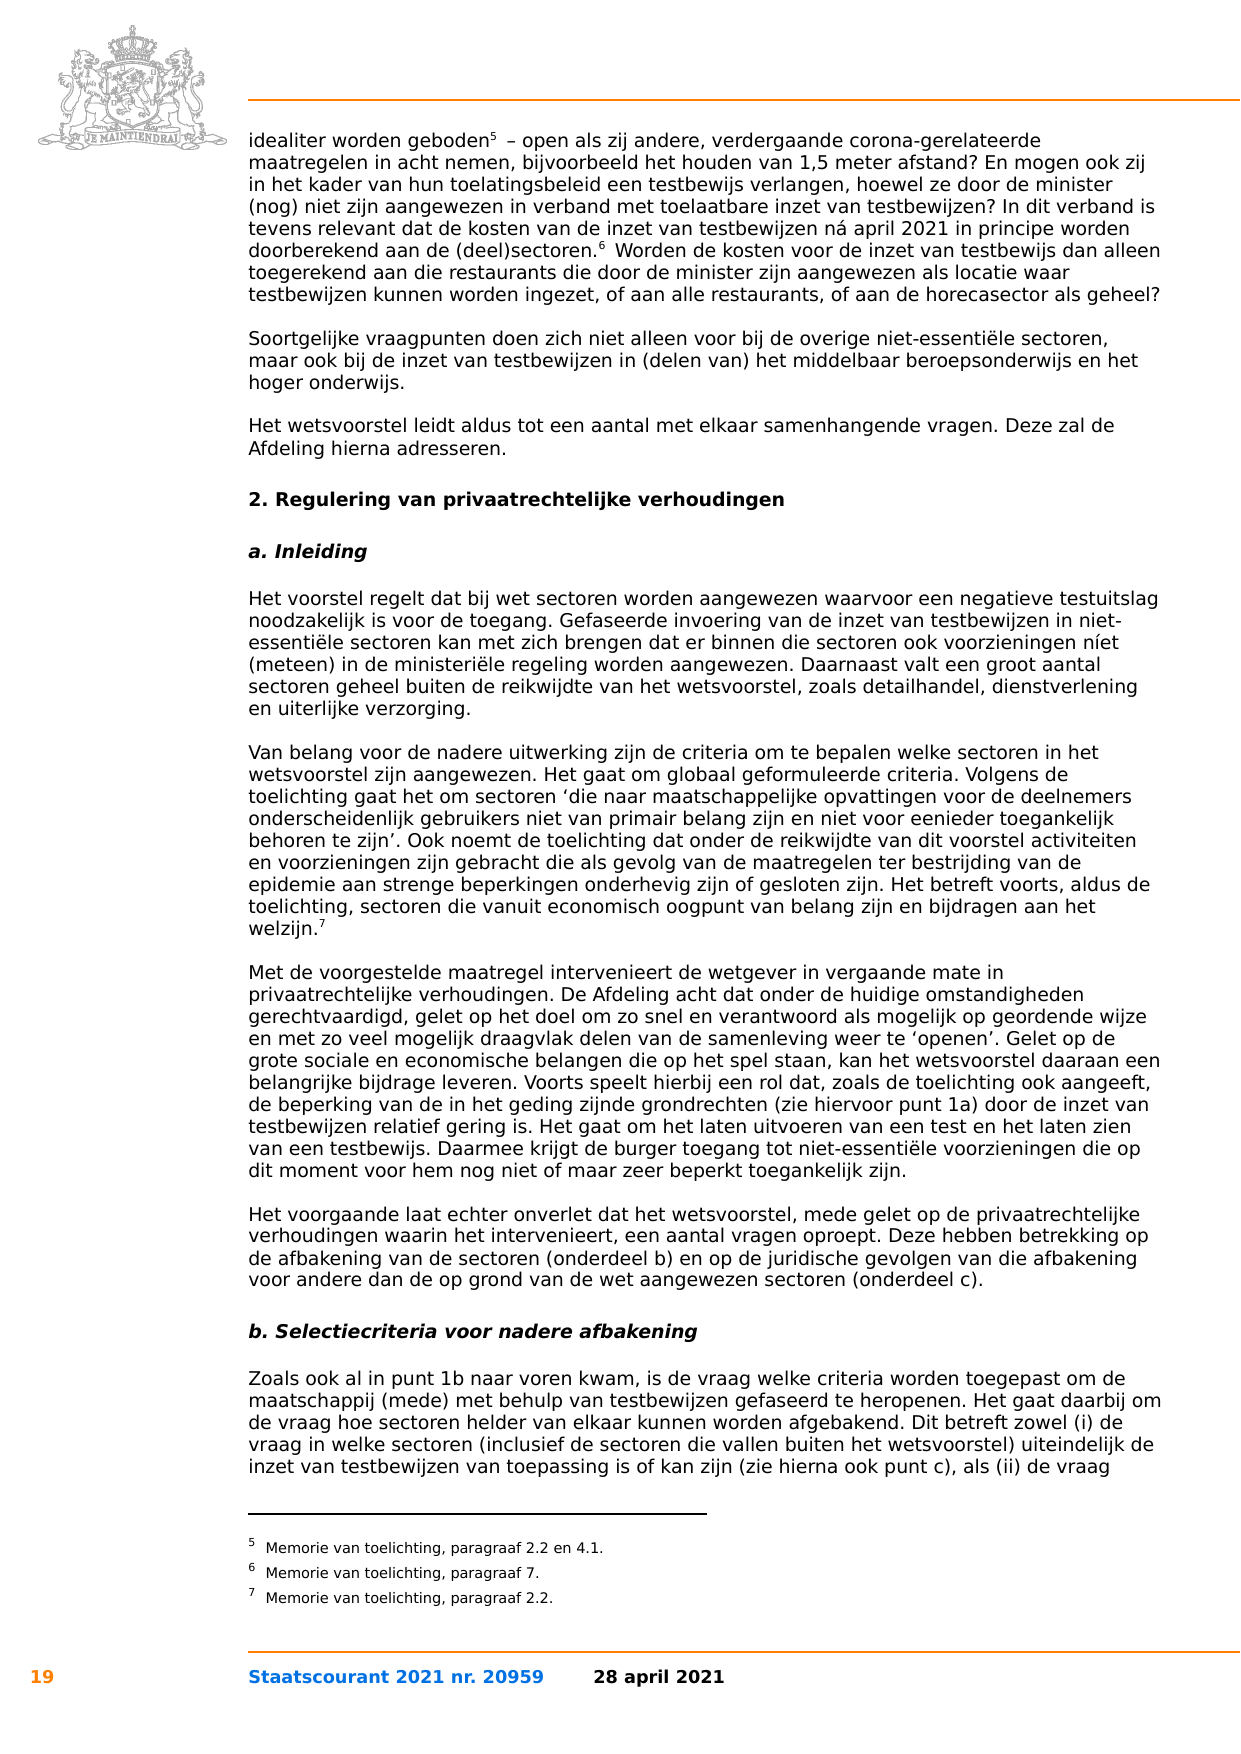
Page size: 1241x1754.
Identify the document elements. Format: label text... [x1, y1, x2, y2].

text Soortgelijke vraagpunten doen zich niet alleen voor bij de overige niet-essentiële sectoren, maar ook bij de inzet van testbewijzen in (delen van) het middelbaar beroepsonderwijs en het hoger onderwijs. [248, 328, 1163, 393]
text Het voorgaande laat echter onverlet dat het wetsvoorstel, mede gelet op de privaatrechtelijke verhoudingen waarin het intervenieert, een aantal vragen oproept. Deze hebben betrekking op de afbakening van de sectoren (onderdeel b) en op de juridische gevolgen van die afbakening voor andere dan de op grond van de wet aangewezen sectoren (onderdeel c). [248, 1203, 1163, 1291]
subtitle a. Inleiding [248, 541, 1163, 563]
subtitle 2. Regulering van privaatrechtelijke verhoudingen [248, 489, 1163, 511]
subtitle b. Selectiecriteria voor nadere afbakening [248, 1321, 1163, 1343]
text Van belang voor de nadere uitwerking zijn de criteria om te bepalen welke sectoren in het wetsvoorstel zijn aangewezen. Het gaat om globaal geformuleerde criteria. Volgens de toelichting gaat het om sectoren ‘die naar maatschappelijke opvattingen voor de deelnemers onderscheidenlijk gebruikers niet van primair belang zijn en niet voor eenieder toegankelijk behoren te zijn’. Ook noemt de toelichting dat onder de reikwijdte van dit voorstel activiteiten en voorzieningen zijn gebracht die als gevolg van de maatregelen ter bestrijding van de epidemie aan strenge beperkingen onderhevig zijn of gesloten zijn. Het betreft voorts, aldus de toelichting, sectoren die vanuit economisch oogpunt van belang zijn en bijdragen aan het welzijn. [248, 742, 1163, 940]
text Memorie van toelichting, paragraaf 2.2. [248, 1586, 1163, 1608]
text Het wetsvoorstel leidt aldus tot een aantal met elkaar samenhangende vragen. Deze zal de Afdeling hierna adresseren. [248, 415, 1163, 459]
text Memorie van toelichting, paragraaf 2.2 en 4.1. [248, 1536, 1163, 1558]
picture [38, 25, 227, 150]
text Memorie van toelichting, paragraaf 7. [248, 1561, 1163, 1583]
text Het voorstel regelt dat bij wet sectoren worden aangewezen waarvoor een negatieve testuitslag noodzakelijk is voor de toegang. Gefaseerde invoering van de inzet van testbewijzen in niet-essentiële sectoren kan met zich brengen dat er binnen die sectoren ook voorzieningen níet (meteen) in de ministeriële regeling worden aangewezen. Daarnaast valt een groot aantal sectoren geheel buiten de reikwijdte van het wetsvoorstel, zoals detailhandel, dienstverlening en uiterlijke verzorging. [248, 588, 1163, 720]
text idealiter worden geboden – open als zij andere, verdergaande corona-gerelateerde maatregelen in acht nemen, bijvoorbeeld het houden van 1,5 meter afstand? En mogen ook zij in het kader van hun toelatingsbeleid een testbewijs verlangen, hoewel ze door de minister (nog) niet zijn aangewezen in verband met toelaatbare inzet van testbewijzen? In dit verband is tevens relevant dat de kosten van de inzet van testbewijzen ná april 2021 in principe worden doorberekend aan de (deel)sectoren. Worden de kosten voor de inzet van testbewijs dan alleen toegerekend aan die restaurants die door de minister zijn aangewezen als locatie waar testbewijzen kunnen worden ingezet, of aan alle restaurants, of aan de horecasector als geheel? [248, 130, 1163, 306]
text Met de voorgestelde maatregel intervenieert de wetgever in vergaande mate in privaatrechtelijke verhoudingen. De Afdeling acht dat onder de huidige omstandigheden gerechtvaardigd, gelet op het doel om zo snel en verantwoord als mogelijk op geordende wijze en met zo veel mogelijk draagvlak delen van de samenleving weer te ‘openen’. Gelet op de grote sociale en economische belangen die op het spel staan, kan het wetsvoorstel daaraan een belangrijke bijdrage leveren. Voorts speelt hierbij een rol dat, zoals de toelichting ook aangeeft, de beperking van de in het geding zijnde grondrechten (zie hiervoor punt 1a) door de inzet van testbewijzen relatief gering is. Het gaat om het laten uitvoeren van een test en het laten zien van een testbewijs. Daarmee krijgt de burger toegang tot niet-essentiële voorzieningen die op dit moment voor hem nog niet of maar zeer beperkt toegankelijk zijn. [248, 962, 1163, 1182]
text Zoals ook al in punt 1b naar voren kwam, is de vraag welke criteria worden toegepast om de maatschappij (mede) met behulp van testbewijzen gefaseerd te heropenen. Het gaat daarbij om de vraag hoe sectoren helder van elkaar kunnen worden afgebakend. Dit betreft zowel (i) de vraag in welke sectoren (inclusief de sectoren die vallen buiten het wetsvoorstel) uiteindelijk de inzet van testbewijzen van toepassing is of kan zijn (zie hierna ook punt c), als (ii) de vraag [248, 1368, 1163, 1478]
